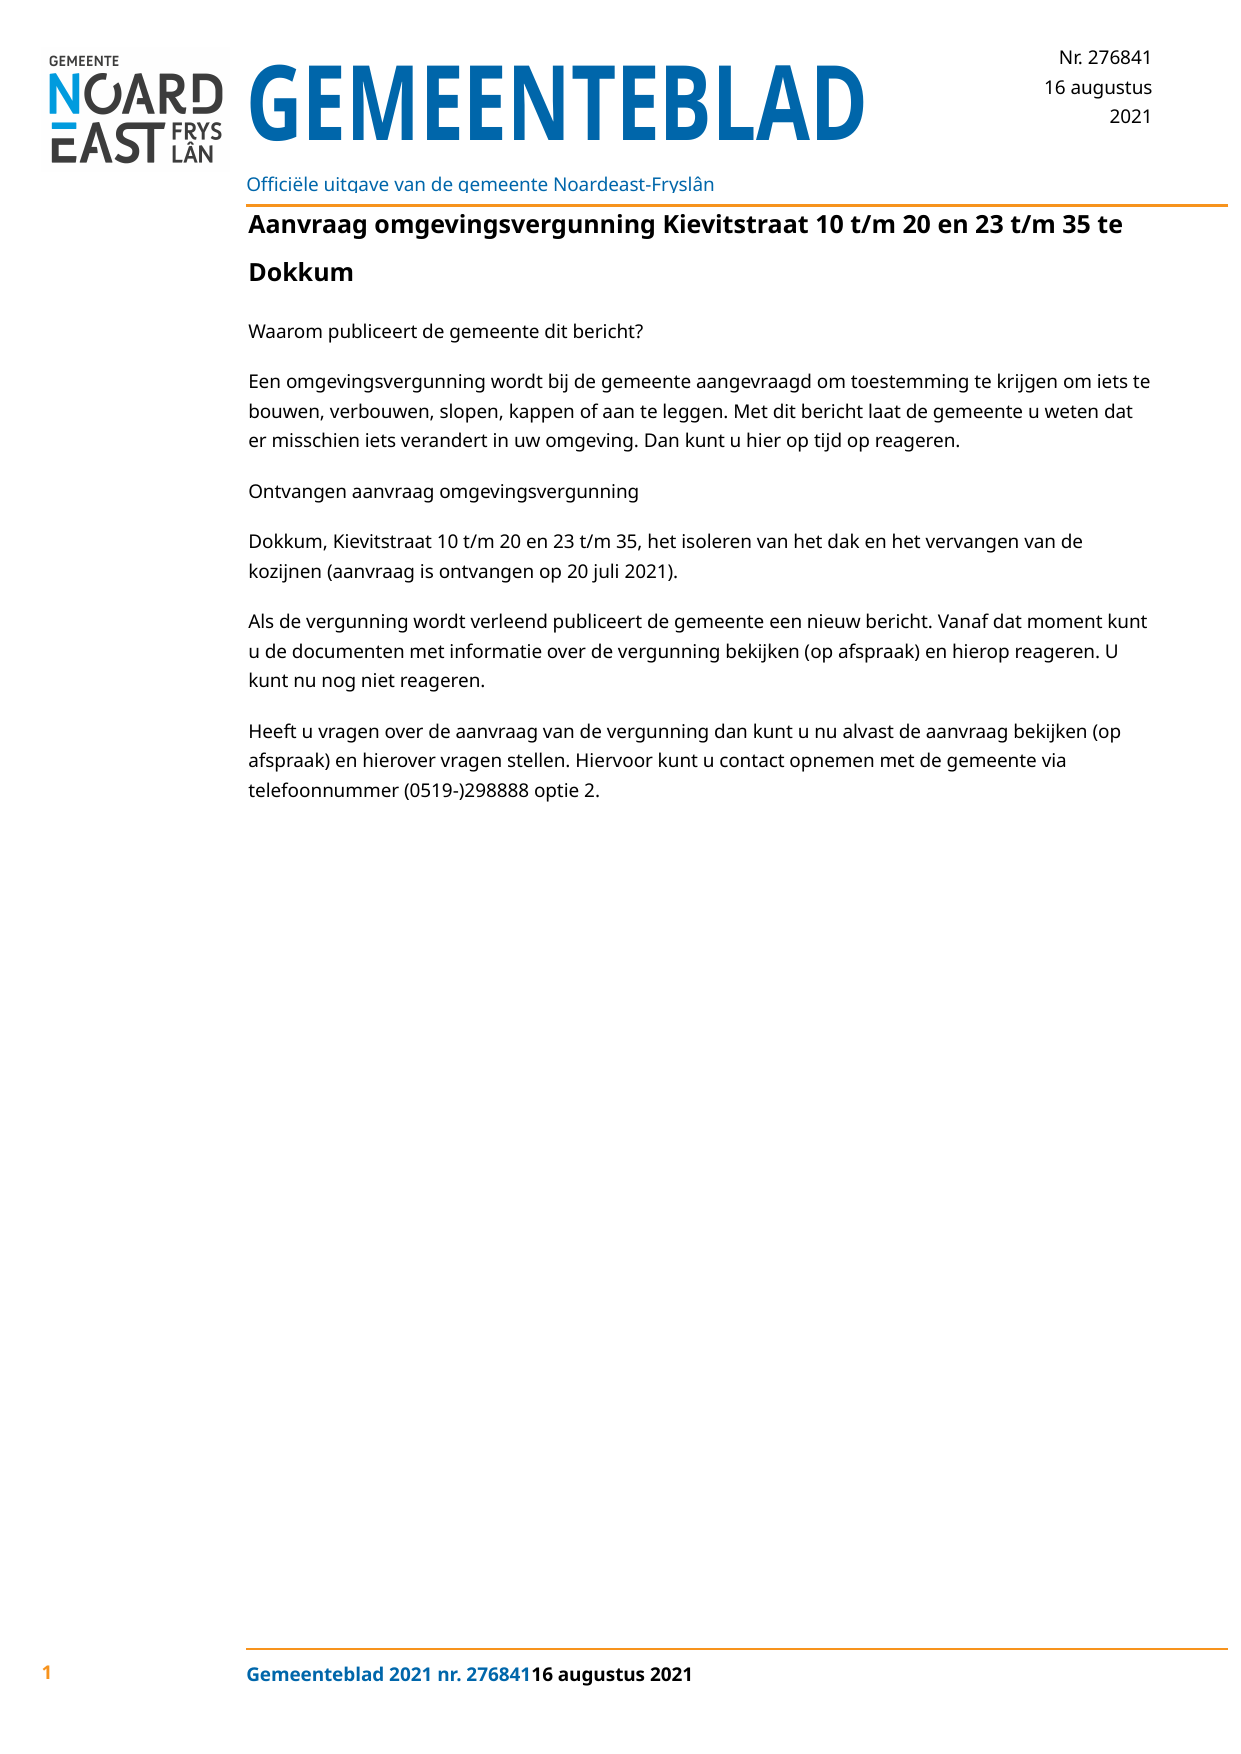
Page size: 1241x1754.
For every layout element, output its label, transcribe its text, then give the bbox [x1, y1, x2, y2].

text Ontvangen aanvraag omgevingsvergunning [248, 478, 1152, 504]
text Een omgevingsvergunning wordt bij de gemeente aangevraagd om toestemming te krijgen om iets te bouwen, verbouwen, slopen, kappen of aan te leggen. Met dit bericht laat de gemeente u weten dat er misschien iets verandert in uw omgeving. Dan kunt u hier op tijd op reageren. [248, 368, 1152, 453]
picture [41, 47, 231, 172]
text Als de vergunning wordt verleend publiceert de gemeente een nieuw bericht. Vanaf dat moment kunt u de documenten met informatie over de vergunning bekijken (op afspraak) en hierop reageren. U kunt nu nog niet reageren. [248, 608, 1152, 693]
text Waarom publiceert de gemeente dit bericht? [248, 318, 1152, 344]
text Dokkum, Kievitstraat 10 t/m 20 en 23 t/m 35, het isoleren van het dak en het vervangen van de kozijnen (aanvraag is ontvangen op 20 juli 2021). [248, 528, 1152, 584]
text Aanvraag omgevingsvergunning Kievitstraat 10 t/m 20 en 23 t/m 35 te Dokkum [248, 207, 1152, 288]
text Heeft u vragen over de aanvraag van de vergunning dan kunt u nu alvast de aanvraag bekijken (op afspraak) en hierover vragen stellen. Hiervoor kunt u contact opnemen met de gemeente via telefoonnummer (0519-)298888 optie 2. [248, 718, 1152, 803]
